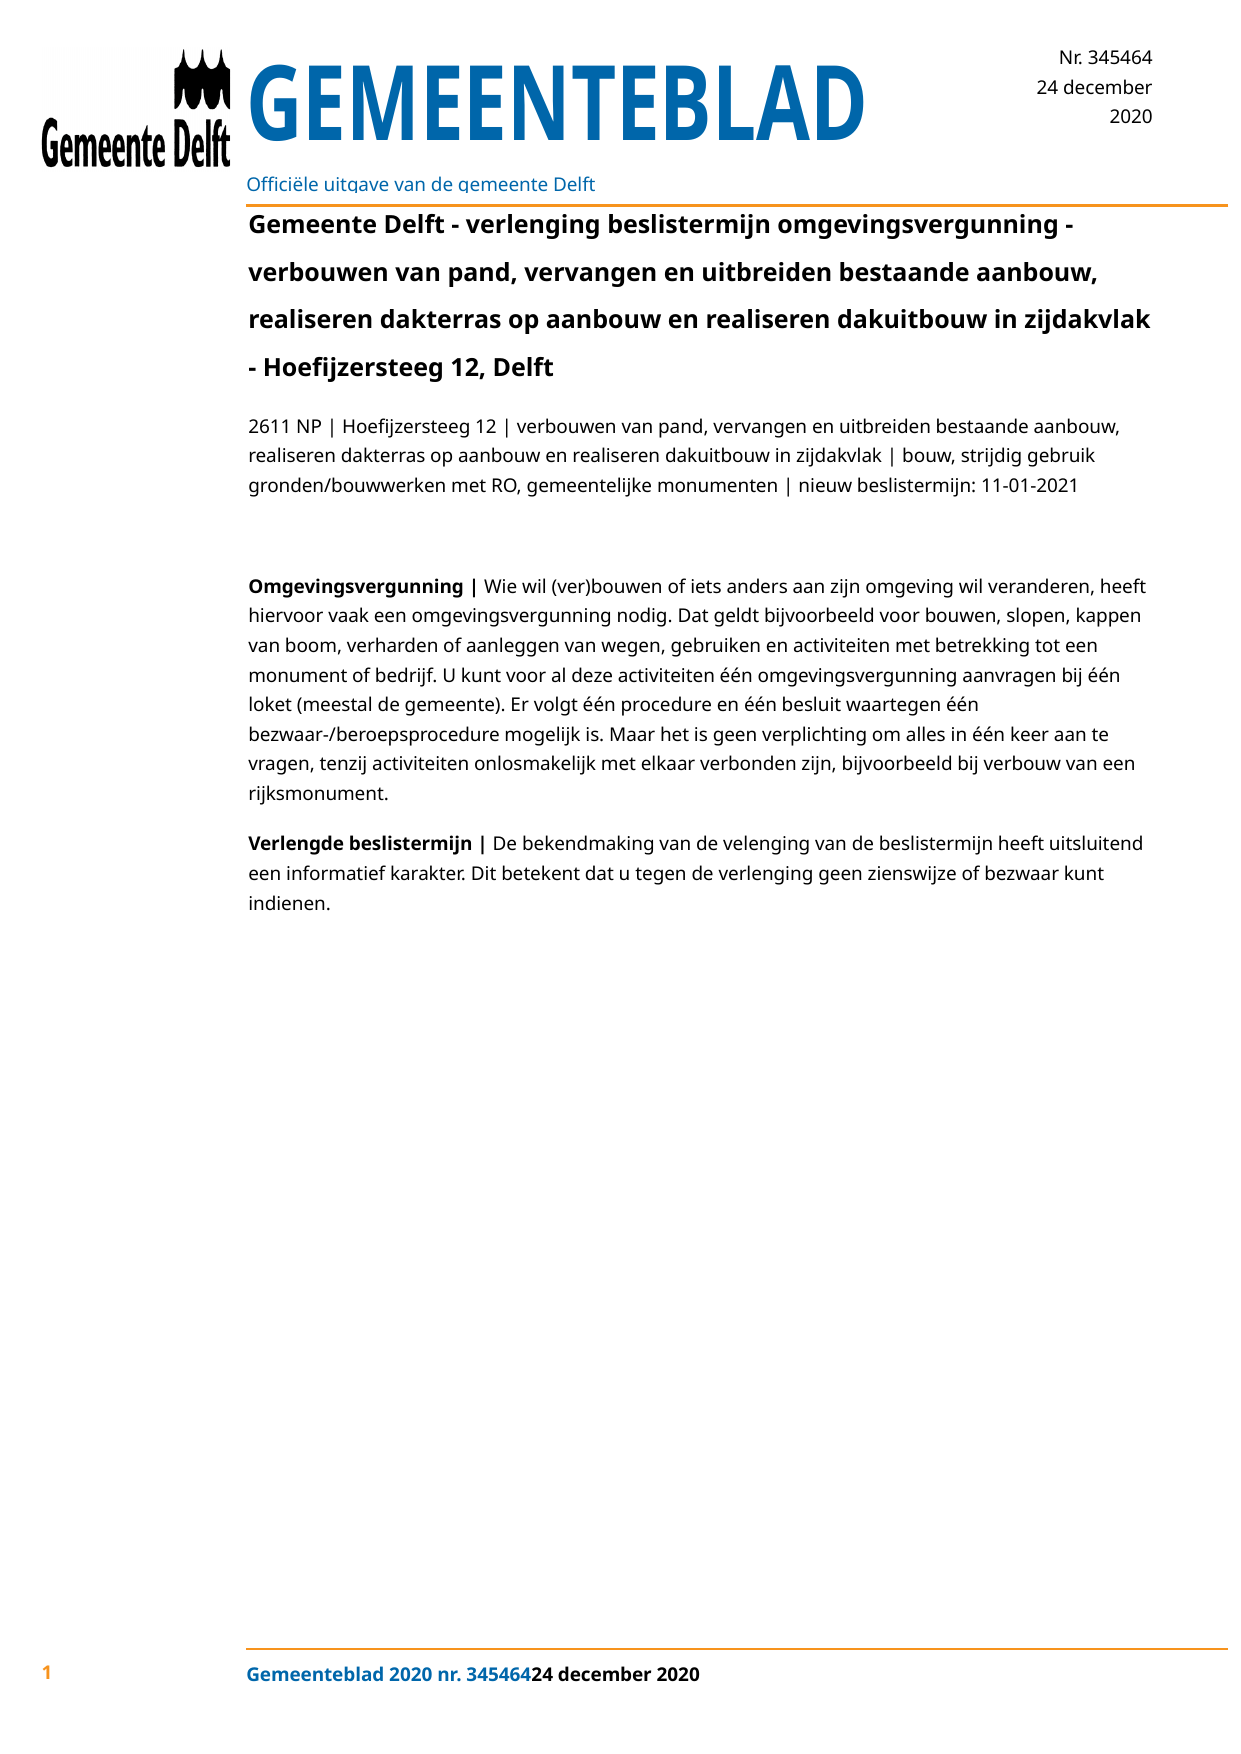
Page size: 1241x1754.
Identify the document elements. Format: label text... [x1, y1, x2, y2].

text Omgevingsvergunning | Wie wil (ver)bouwen of iets anders aan zijn omgeving wil veranderen, heeft hiervoor vaak een omgevingsvergunning nodig. Dat geldt bijvoorbeeld voor bouwen, slopen, kappen van boom, verharden of aanleggen van wegen, gebruiken en activiteiten met betrekking tot een monument of bedrijf. U kunt voor al deze activiteiten één omgevingsvergunning aanvragen bij één loket (meestal de gemeente). Er volgt één procedure en één besluit waartegen één bezwaar-/beroepsprocedure mogelijk is. Maar het is geen verplichting om alles in één keer aan te vragen, tenzij activiteiten onlosmakelijk met elkaar verbonden zijn, bijvoorbeeld bij verbouw van een rijksmonument. [248, 573, 1152, 806]
picture [41, 47, 231, 172]
text Gemeente Delft - verlenging beslistermijn omgevingsvergunning - verbouwen van pand, vervangen en uitbreiden bestaande aanbouw, realiseren dakterras op aanbouw en realiseren dakuitbouw in zijdakvlak - Hoefijzersteeg 12, Delft [248, 207, 1152, 384]
text 2611 NP | Hoefijzersteeg 12 | verbouwen van pand, vervangen en uitbreiden bestaande aanbouw, realiseren dakterras op aanbouw en realiseren dakuitbouw in zijdakvlak | bouw, strijdig gebruik gronden/bouwwerken met RO, gemeentelijke monumenten | nieuw beslistermijn: 11-01-2021 [248, 413, 1152, 498]
text Verlengde beslistermijn | De bekendmaking van de velenging van de beslistermijn heeft uitsluitend een informatief karakter. Dit betekent dat u tegen de verlenging geen zienswijze of bezwaar kunt indienen. [248, 831, 1152, 916]
